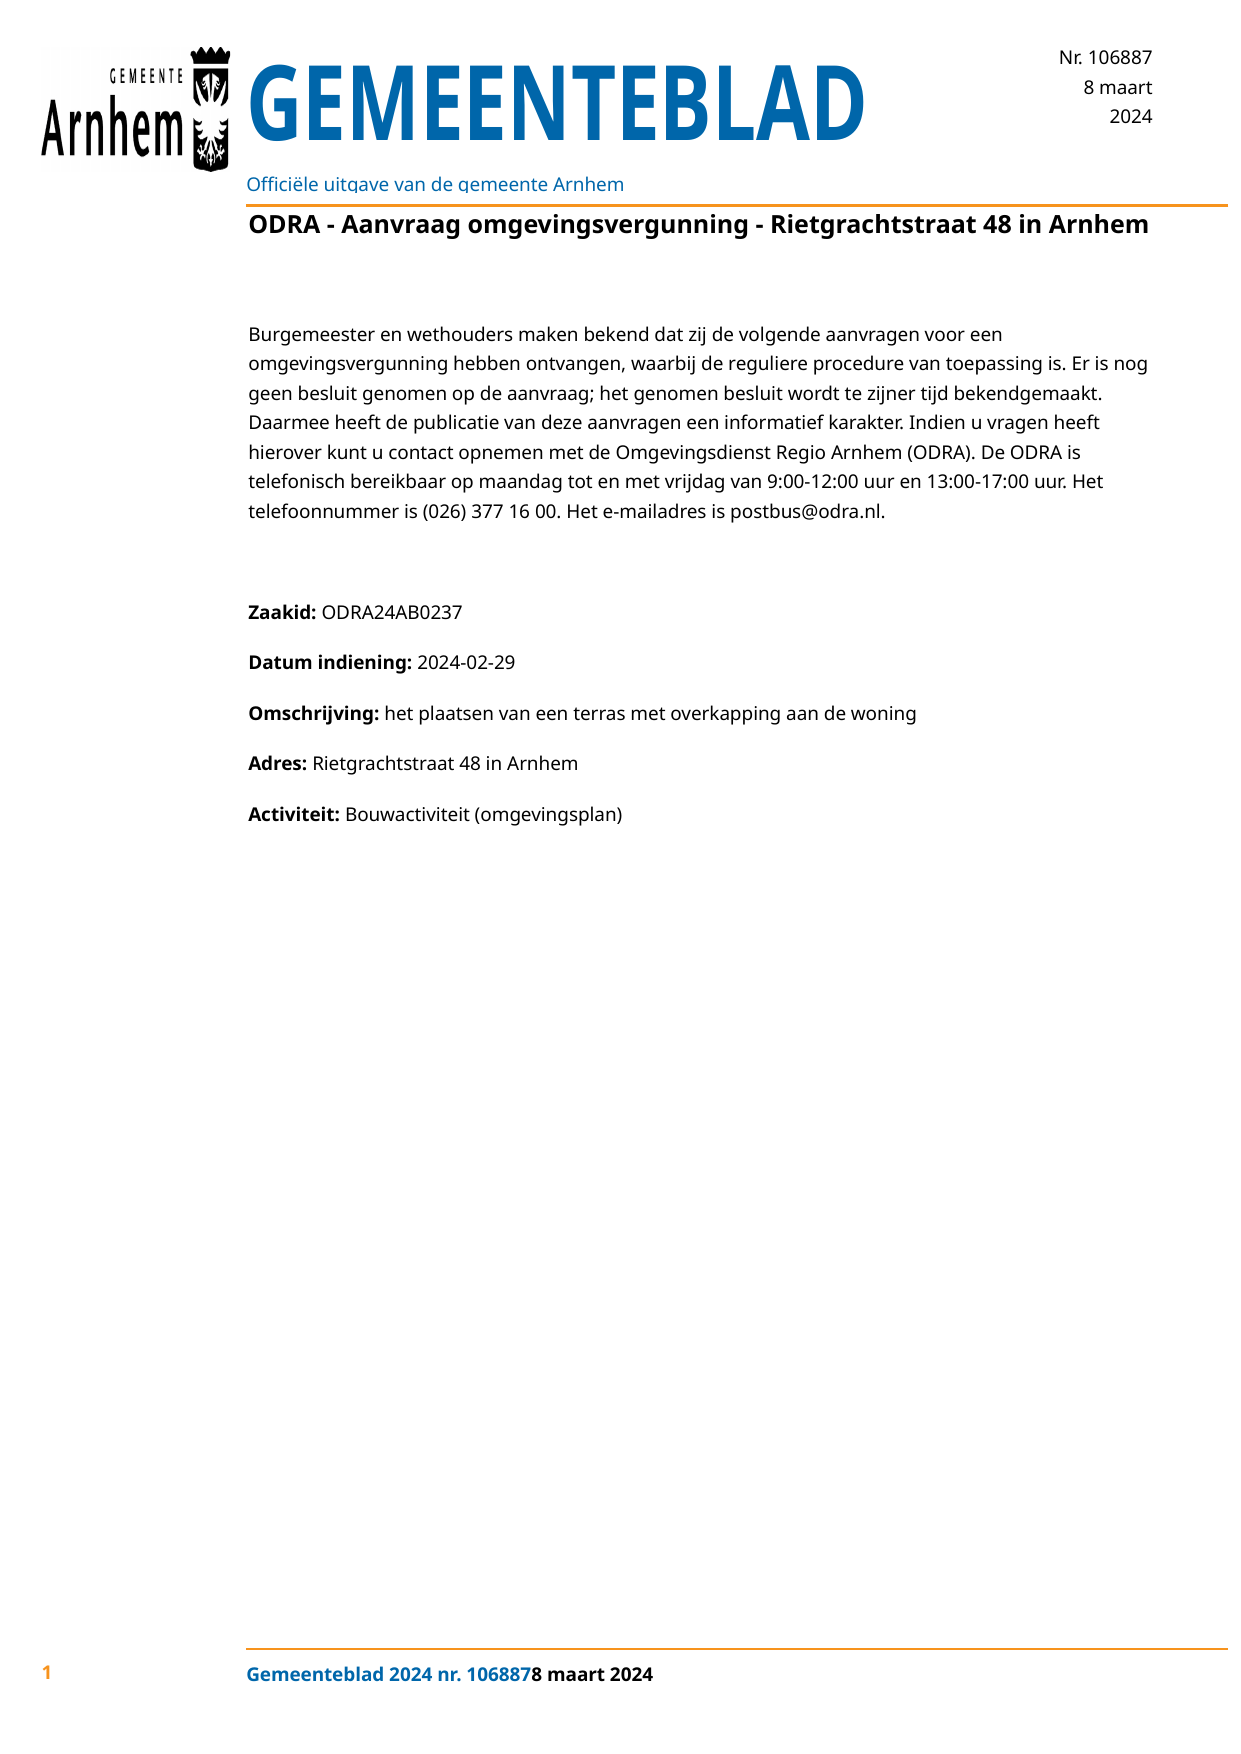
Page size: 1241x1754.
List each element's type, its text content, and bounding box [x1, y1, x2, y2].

text ODRA - Aanvraag omgevingsvergunning - Rietgrachtstraat 48 in Arnhem [248, 207, 1152, 241]
text Datum indiening: 2024-02-29 [248, 649, 1152, 675]
text Omschrijving: het plaatsen van een terras met overkapping aan de woning [248, 700, 1152, 726]
text Zaakid: ODRA24AB0237 [248, 599, 1152, 625]
text Adres: Rietgrachtstraat 48 in Arnhem [248, 750, 1152, 776]
text Activiteit: Bouwactiviteit (omgevingsplan) [248, 801, 1152, 826]
picture [41, 47, 231, 172]
text Burgemeester en wethouders maken bekend dat zij de volgende aanvragen voor een omgevingsvergunning hebben ontvangen, waarbij de reguliere procedure van toepassing is. Er is nog geen besluit genomen op de aanvraag; het genomen besluit wordt te zijner tijd bekendgemaakt. Daarmee heeft de publicatie van deze aanvragen een informatief karakter. Indien u vragen heeft hierover kunt u contact opnemen met de Omgevingsdienst Regio Arnhem (ODRA). De ODRA is telefonisch bereikbaar op maandag tot en met vrijdag van 9:00-12:00 uur en 13:00-17:00 uur. Het telefoonnummer is (026) 377 16 00. Het e-mailadres is postbus@odra.nl. [248, 321, 1152, 524]
